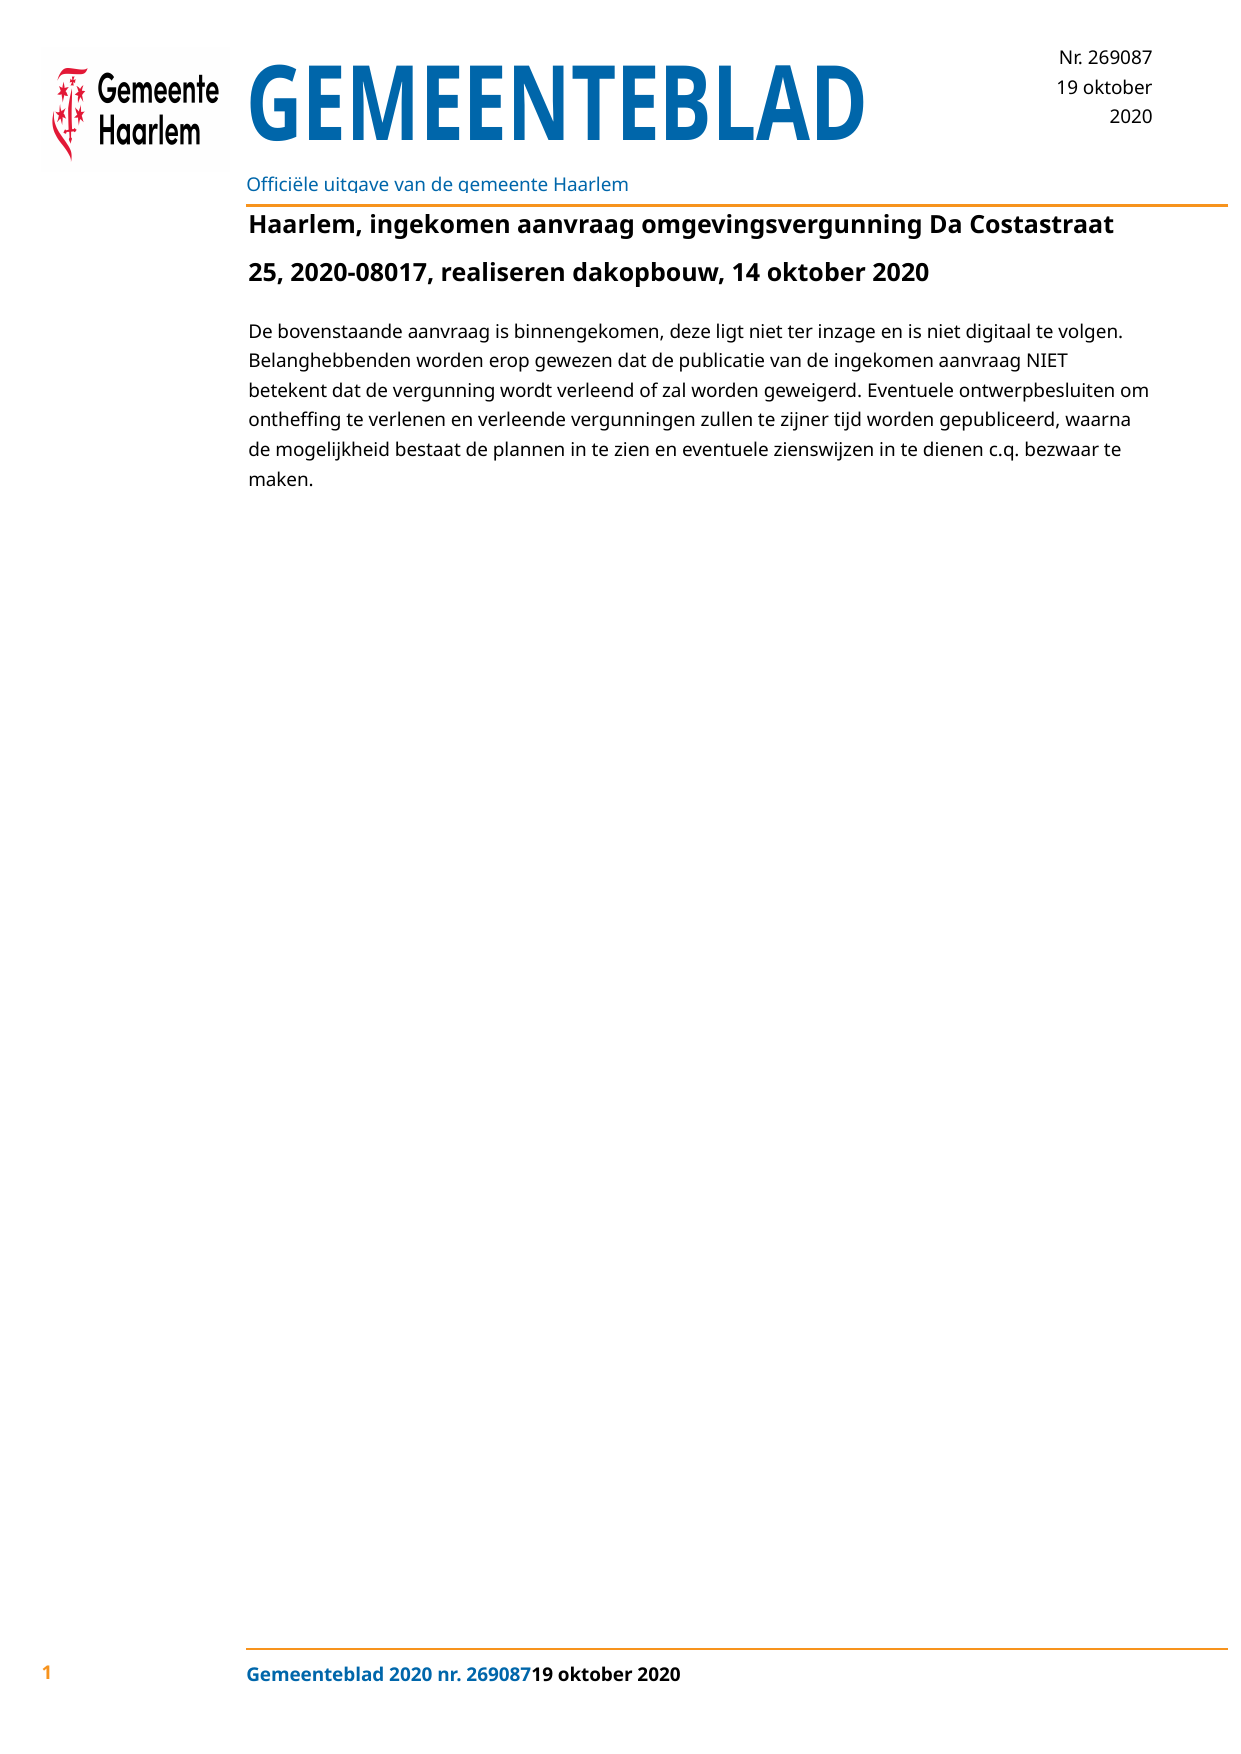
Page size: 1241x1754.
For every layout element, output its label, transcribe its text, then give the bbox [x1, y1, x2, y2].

text Haarlem, ingekomen aanvraag omgevingsvergunning Da Costastraat 25, 2020-08017, realiseren dakopbouw, 14 oktober 2020 [248, 207, 1152, 288]
text De bovenstaande aanvraag is binnengekomen, deze ligt niet ter inzage en is niet digitaal te volgen. Belanghebbenden worden erop gewezen dat de publicatie van de ingekomen aanvraag NIET betekent dat de vergunning wordt verleend of zal worden geweigerd. Eventuele ontwerpbesluiten om ontheffing te verlenen en verleende vergunningen zullen te zijner tijd worden gepubliceerd, waarna de mogelijkheid bestaat de plannen in te zien en eventuele zienswijzen in te dienen c.q. bezwaar te maken. [248, 318, 1152, 492]
picture [41, 47, 231, 172]
